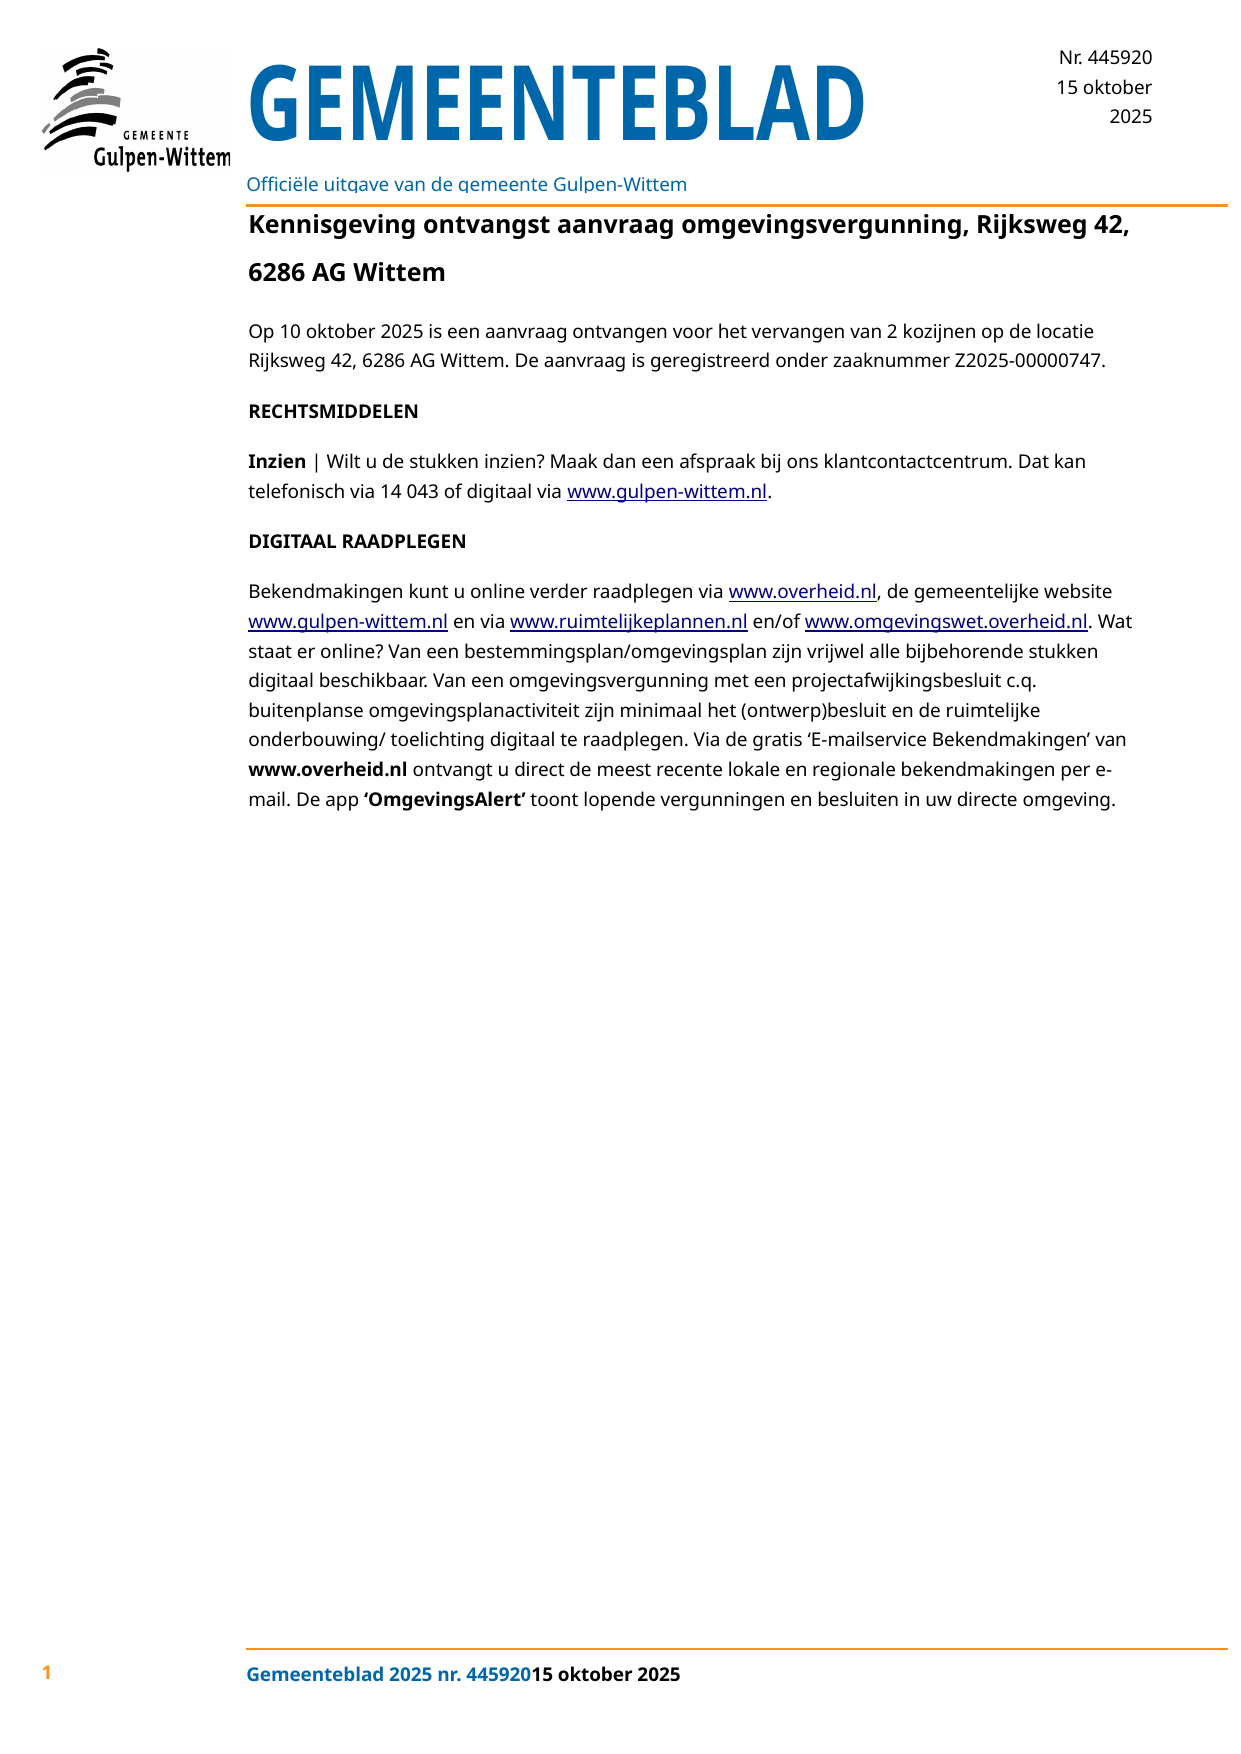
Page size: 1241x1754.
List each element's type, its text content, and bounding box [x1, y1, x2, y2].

text Bekendmakingen kunt u online verder raadplegen via www.overheid.nl, de gemeentelijke website www.gulpen-wittem.nl en via www.ruimtelijkeplannen.nl en/of www.omgevingswet.overheid.nl. Wat staat er online? Van een bestemmingsplan/omgevingsplan zijn vrijwel alle bijbehorende stukken digitaal beschikbaar. Van een omgevingsvergunning met een projectafwijkingsbesluit c.q. buitenplanse omgevingsplanactiviteit zijn minimaal het (ontwerp)besluit en de ruimtelijke onderbouwing/ toelichting digitaal te raadplegen. Via de gratis ‘E-mailservice Bekendmakingen’ van www.overheid.nl ontvangt u direct de meest recente lokale en regionale bekendmakingen per e-mail. De app ‘OmgevingsAlert’ toont lopende vergunningen en besluiten in uw directe omgeving. [248, 579, 1152, 812]
picture [41, 47, 231, 172]
text DIGITAAL RAADPLEGEN [248, 528, 1152, 554]
text Kennisgeving ontvangst aanvraag omgevingsvergunning, Rijksweg 42, 6286 AG Wittem [248, 207, 1152, 288]
text Op 10 oktober 2025 is een aanvraag ontvangen voor het vervangen van 2 kozijnen op de locatie Rijksweg 42, 6286 AG Wittem. De aanvraag is geregistreerd onder zaaknummer Z2025-00000747. [248, 318, 1152, 373]
text Inzien | Wilt u de stukken inzien? Maak dan een afspraak bij ons klantcontactcentrum. Dat kan telefonisch via 14 043 of digitaal via www.gulpen-wittem.nl. [248, 448, 1152, 504]
text RECHTSMIDDELEN [248, 398, 1152, 424]
